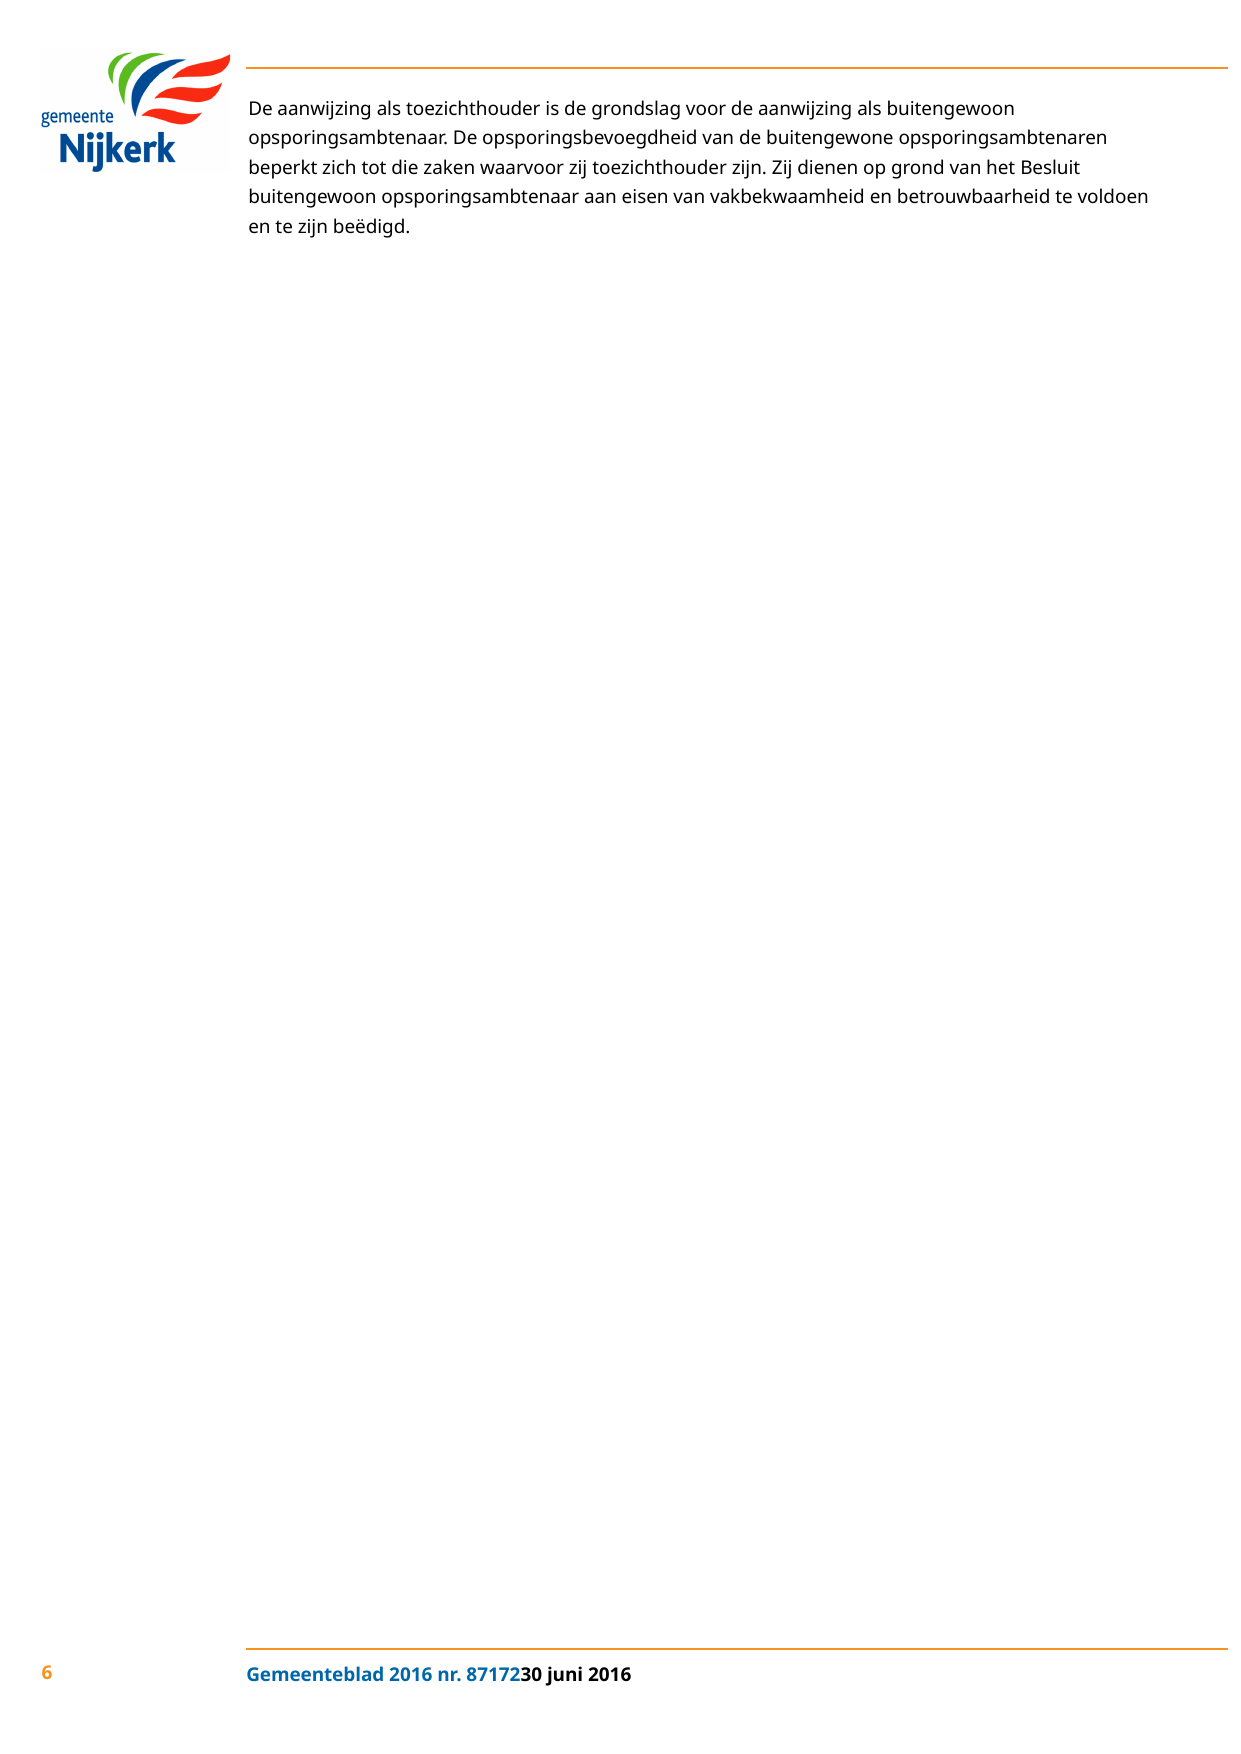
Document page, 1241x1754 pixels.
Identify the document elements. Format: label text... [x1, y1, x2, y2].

text De aanwijzing als toezichthouder is de grondslag voor de aanwijzing als buitengewoon opsporingsambtenaar. De opsporingsbevoegdheid van de buitengewone opsporingsambtenaren beperkt zich tot die zaken waarvoor zij toezichthouder zijn. Zij dienen op grond van het Besluit buitengewoon opsporingsambtenaar aan eisen van vakbekwaamheid en betrouwbaarheid te voldoen en te zijn beëdigd. [248, 95, 1152, 239]
picture [41, 47, 231, 172]
